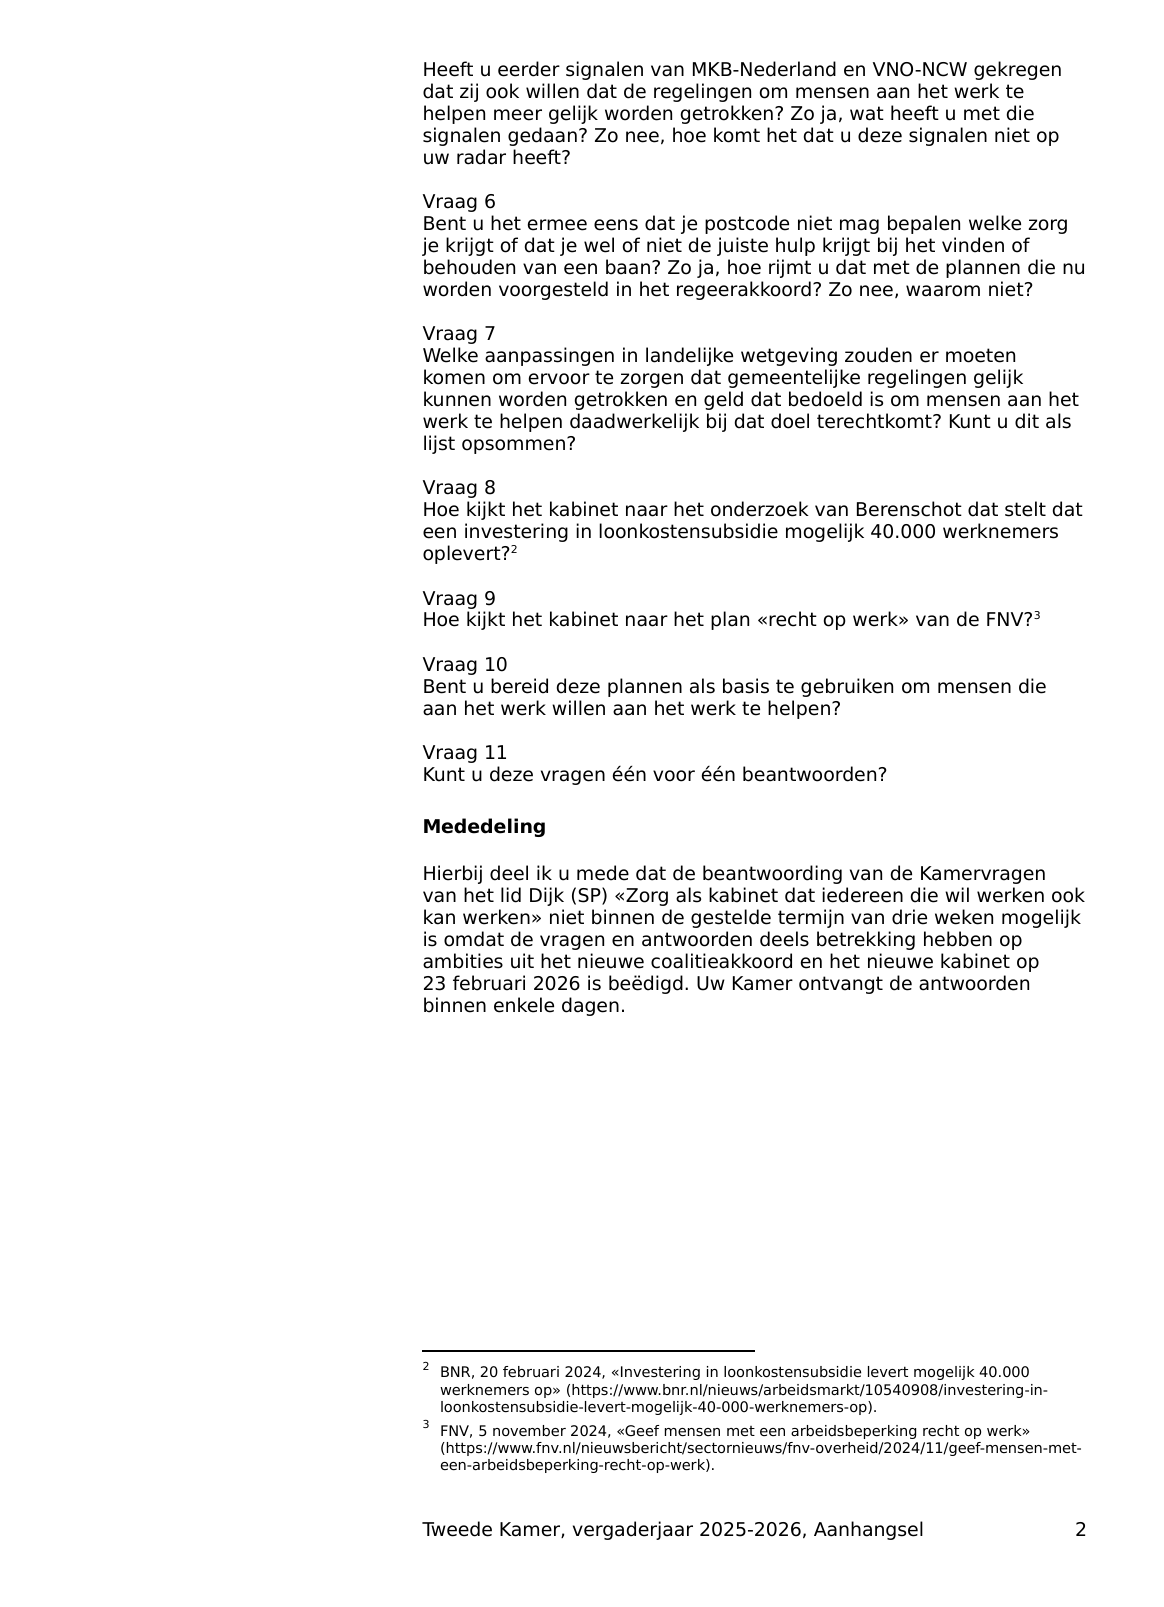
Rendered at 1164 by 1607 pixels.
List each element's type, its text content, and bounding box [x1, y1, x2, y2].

text Bent u het ermee eens dat je postcode niet mag bepalen welke zorg je krijgt of dat je wel of niet de juiste hulp krijgt bij het vinden of behouden van een baan? Zo ja, hoe rijmt u dat met de plannen die nu worden voorgesteld in het regeerakkoord? Zo nee, waarom niet? [422, 213, 1087, 301]
text Vraag 6 [422, 191, 1087, 213]
text FNV, 5 november 2024, «Geef mensen met een arbeidsbeperking recht op werk» (https://www.fnv.nl/nieuwsbericht/sectornieuws/fnv-overheid/2024/11/geef-mensen-met-een-arbeidsbeperking-recht-op-werk). [422, 1418, 1087, 1474]
text Bent u bereid deze plannen als basis te gebruiken om mensen die aan het werk willen aan het werk te helpen? [422, 676, 1087, 719]
text Vraag 9 [422, 587, 1087, 609]
text Vraag 8 [422, 477, 1087, 499]
text Hoe kijkt het kabinet naar het plan «recht op werk» van de FNV? [422, 609, 1087, 631]
text Vraag 10 [422, 653, 1087, 676]
text Vraag 11 [422, 742, 1087, 764]
text BNR, 20 februari 2024, «Investering in loonkostensubsidie levert mogelijk 40.000 werknemers op» (https://www.bnr.nl/nieuws/arbeidsmarkt/10540908/investering-in-loonkostensubsidie-levert-mogelijk-40-000-werknemers-op). [422, 1360, 1087, 1416]
text Heeft u eerder signalen van MKB-Nederland en VNO-NCW gekregen dat zij ook willen dat de regelingen om mensen aan het werk te helpen meer gelijk worden getrokken? Zo ja, wat heeft u met die signalen gedaan? Zo nee, hoe komt het dat u deze signalen niet op uw radar heeft? [422, 59, 1087, 169]
text Kunt u deze vragen één voor één beantwoorden? [422, 764, 1087, 786]
text Hoe kijkt het kabinet naar het onderzoek van Berenschot dat stelt dat een investering in loonkostensubsidie mogelijk 40.000 werknemers oplevert? [422, 499, 1087, 565]
subtitle Mededeling [422, 816, 1087, 838]
text Welke aanpassingen in landelijke wetgeving zouden er moeten komen om ervoor te zorgen dat gemeentelijke regelingen gelijk kunnen worden getrokken en geld dat bedoeld is om mensen aan het werk te helpen daadwerkelijk bij dat doel terechtkomt? Kunt u dit als lijst opsommen? [422, 345, 1087, 455]
text Vraag 7 [422, 323, 1087, 345]
text Hierbij deel ik u mede dat de beantwoording van de Kamervragen van het lid Dijk (SP) «Zorg als kabinet dat iedereen die wil werken ook kan werken» niet binnen de gestelde termijn van drie weken mogelijk is omdat de vragen en antwoorden deels betrekking hebben op ambities uit het nieuwe coalitieakkoord en het nieuwe kabinet op 23 februari 2026 is beëdigd. Uw Kamer ontvangt de antwoorden binnen enkele dagen. [422, 863, 1087, 1016]
